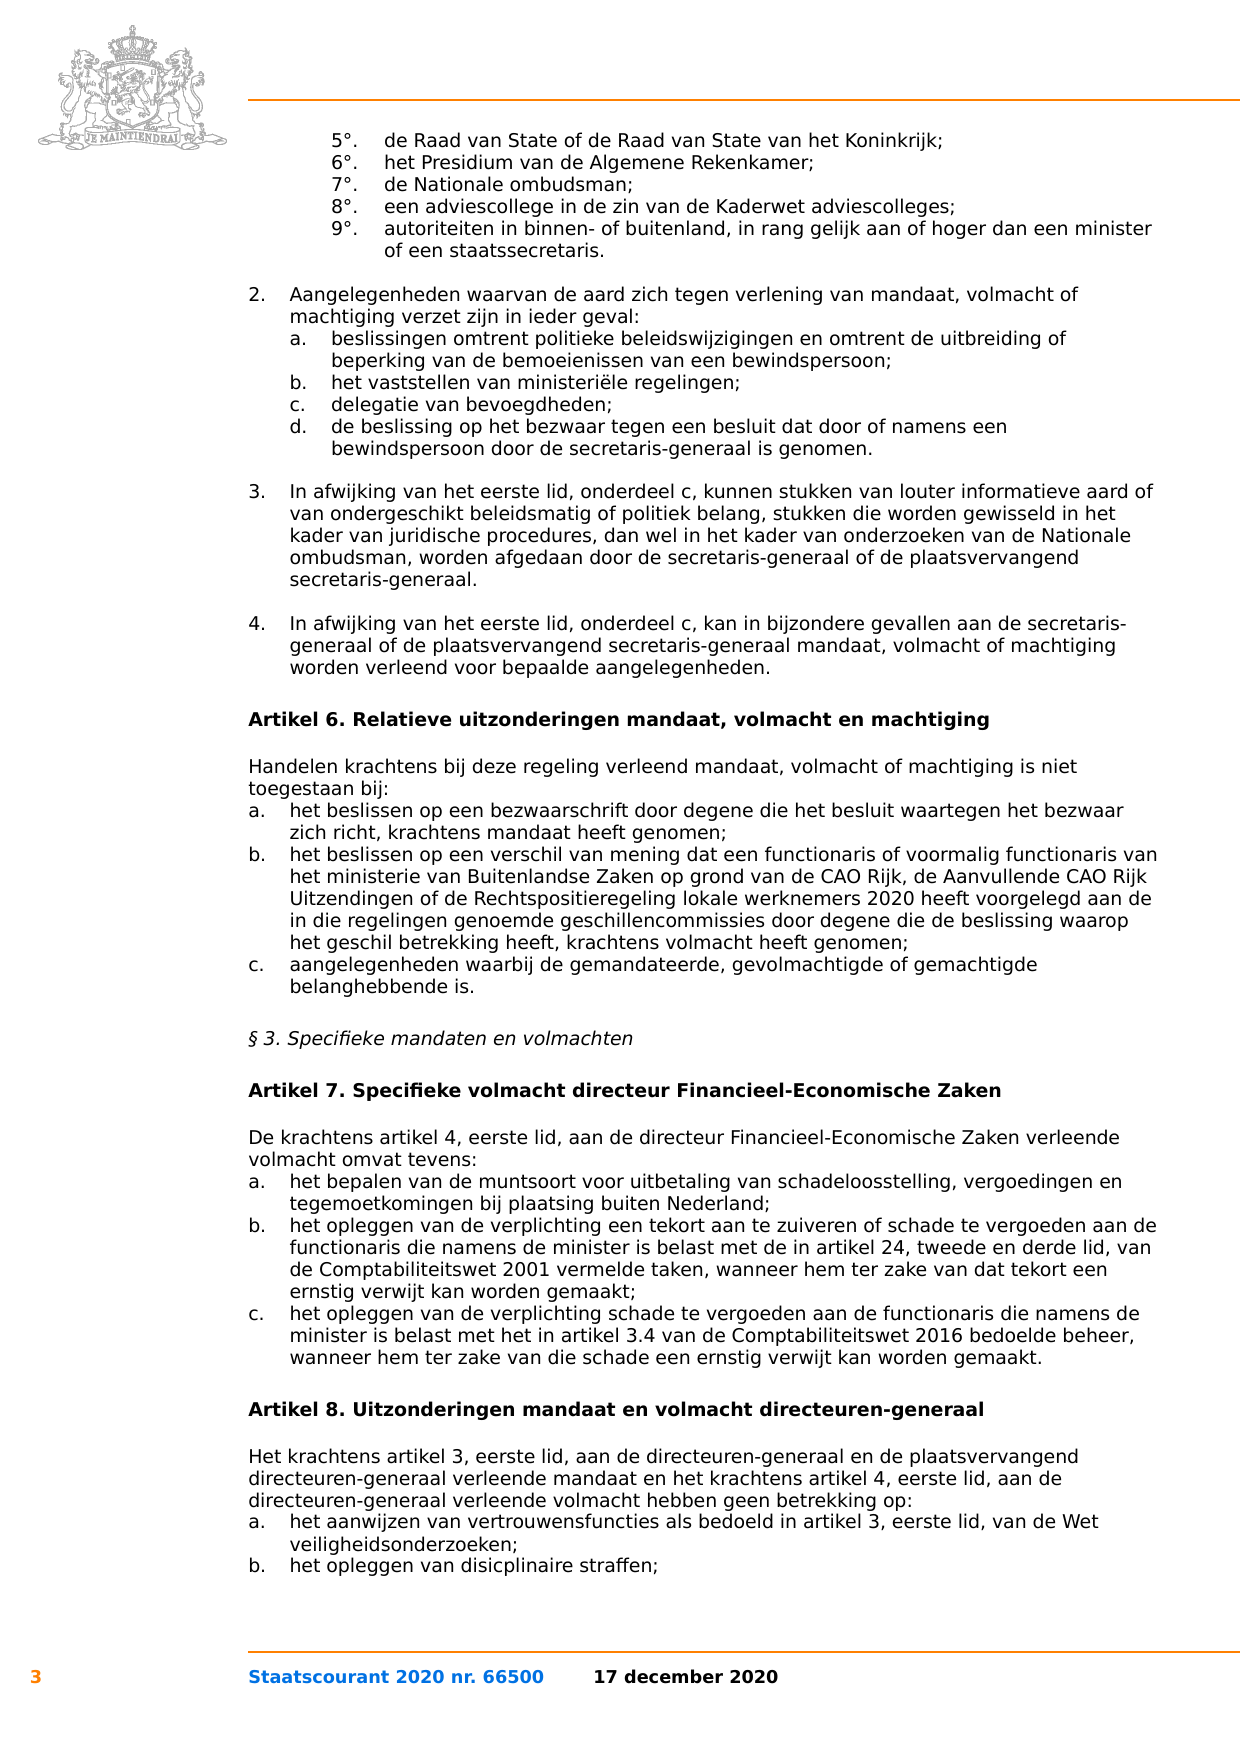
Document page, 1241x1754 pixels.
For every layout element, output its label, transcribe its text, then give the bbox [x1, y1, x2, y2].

text c. delegatie van bevoegdheden; [289, 393, 1163, 416]
text 6°. het Presidium van de Algemene Rekenkamer; [331, 152, 1163, 174]
text 4. In afwijking van het eerste lid, onderdeel c, kan in bijzondere gevallen aan de secretaris-generaal of de plaatsvervangend secretaris-generaal mandaat, volmacht of machtiging worden verleend voor bepaalde aangelegenheden. [248, 613, 1163, 679]
text b. het vaststellen van ministeriële regelingen; [289, 372, 1163, 393]
text d. de beslissing op het bezwaar tegen een besluit dat door of namens een bewindspersoon door de secretaris-generaal is genomen. [289, 416, 1163, 459]
text 2. Aangelegenheden waarvan de aard zich tegen verlening van mandaat, volmacht of machtiging verzet zijn in ieder geval: [248, 284, 1163, 328]
text b. het opleggen van disicplinaire straffen; [248, 1555, 1163, 1577]
text 8°. een adviescollege in de zin van de Kaderwet adviescolleges; [331, 196, 1163, 218]
text b. het opleggen van de verplichting een tekort aan te zuiveren of schade te vergoeden aan de functionaris die namens de minister is belast met de in artikel 24, tweede en derde lid, van de Comptabiliteitswet 2001 vermelde taken, wanneer hem ter zake van dat tekort een ernstig verwijt kan worden gemaakt; [248, 1215, 1163, 1303]
subtitle Artikel 6. Relatieve uitzonderingen mandaat, volmacht en machtiging [248, 709, 1163, 731]
text 5°. de Raad van State of de Raad van State van het Koninkrijk; [331, 130, 1163, 152]
subtitle Artikel 8. Uitzonderingen mandaat en volmacht directeuren-generaal [248, 1398, 1163, 1421]
text a. het aanwijzen van vertrouwensfuncties als bedoeld in artikel 3, eerste lid, van de Wet veiligheidsonderzoeken; [248, 1511, 1163, 1555]
text 3. In afwijking van het eerste lid, onderdeel c, kunnen stukken van louter informatieve aard of van ondergeschikt beleidsmatig of politiek belang, stukken die worden gewisseld in het kader van juridische procedures, dan wel in het kader van onderzoeken van de Nationale ombudsman, worden afgedaan door de secretaris-generaal of de plaatsvervangend secretaris-generaal. [248, 481, 1163, 591]
subtitle Artikel 7. Specifieke volmacht directeur Financieel-Economische Zaken [248, 1080, 1163, 1102]
text Handelen krachtens bij deze regeling verleend mandaat, volmacht of machtiging is niet toegestaan bij: [248, 756, 1163, 800]
text 7°. de Nationale ombudsman; [331, 174, 1163, 196]
text c. het opleggen van de verplichting schade te vergoeden aan de functionaris die namens de minister is belast met het in artikel 3.4 van de Comptabiliteitswet 2016 bedoelde beheer, wanneer hem ter zake van die schade een ernstig verwijt kan worden gemaakt. [248, 1303, 1163, 1368]
picture [38, 25, 227, 150]
text Het krachtens artikel 3, eerste lid, aan de directeuren-generaal en de plaatsvervangend directeuren-generaal verleende mandaat en het krachtens artikel 4, eerste lid, aan de directeuren-generaal verleende volmacht hebben geen betrekking op: [248, 1446, 1163, 1511]
text 9°. autoriteiten in binnen- of buitenland, in rang gelijk aan of hoger dan een minister of een staatssecretaris. [331, 218, 1163, 262]
text a. het beslissen op een bezwaarschrift door degene die het besluit waartegen het bezwaar zich richt, krachtens mandaat heeft genomen; [248, 800, 1163, 844]
text a. beslissingen omtrent politieke beleidswijzigingen en omtrent de uitbreiding of beperking van de bemoeienissen van een bewindspersoon; [289, 328, 1163, 372]
text c. aangelegenheden waarbij de gemandateerde, gevolmachtigde of gemachtigde belanghebbende is. [248, 954, 1163, 998]
subtitle § 3. Specifieke mandaten en volmachten [248, 1028, 1163, 1050]
text b. het beslissen op een verschil van mening dat een functionaris of voormalig functionaris van het ministerie van Buitenlandse Zaken op grond van de CAO Rijk, de Aanvullende CAO Rijk Uitzendingen of de Rechtspositieregeling lokale werknemers 2020 heeft voorgelegd aan de in die regelingen genoemde geschillencommissies door degene die de beslissing waarop het geschil betrekking heeft, krachtens volmacht heeft genomen; [248, 844, 1163, 954]
text a. het bepalen van de muntsoort voor uitbetaling van schadeloosstelling, vergoedingen en tegemoetkomingen bij plaatsing buiten Nederland; [248, 1171, 1163, 1215]
text De krachtens artikel 4, eerste lid, aan de directeur Financieel-Economische Zaken verleende volmacht omvat tevens: [248, 1127, 1163, 1171]
